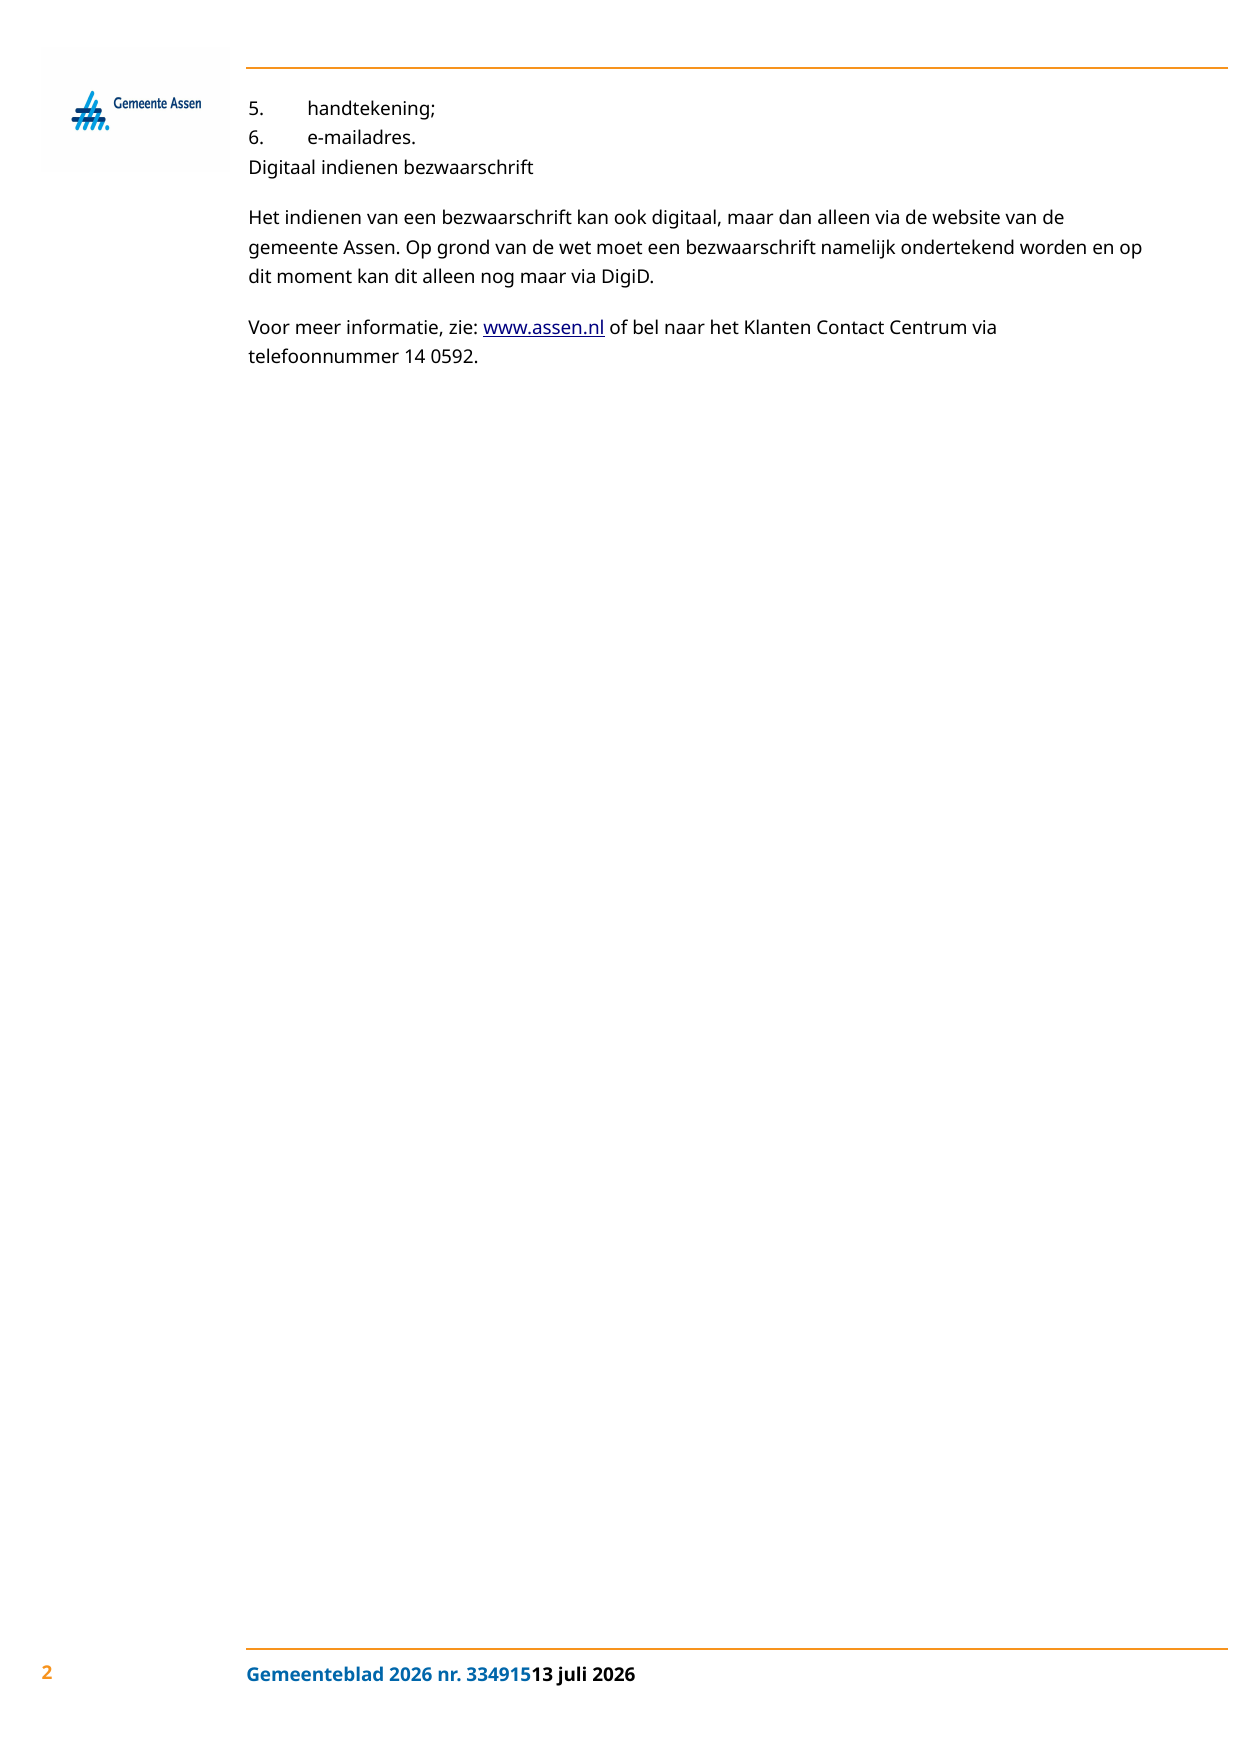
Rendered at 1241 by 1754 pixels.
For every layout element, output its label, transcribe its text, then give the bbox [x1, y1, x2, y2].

text Het indienen van een bezwaarschrift kan ook digitaal, maar dan alleen via de website van de gemeente Assen. Op grond van de wet moet een bezwaarschrift namelijk ondertekend worden en op dit moment kan dit alleen nog maar via DigiD. [248, 204, 1152, 289]
picture [41, 47, 231, 172]
text Voor meer informatie, zie: www.assen.nl of bel naar het Klanten Contact Centrum via telefoonnummer 14 0592. [248, 314, 1152, 369]
list e-mailadres. [248, 124, 1152, 150]
text Digitaal indienen bezwaarschrift [248, 154, 1152, 180]
list handtekening; [248, 95, 1152, 121]
